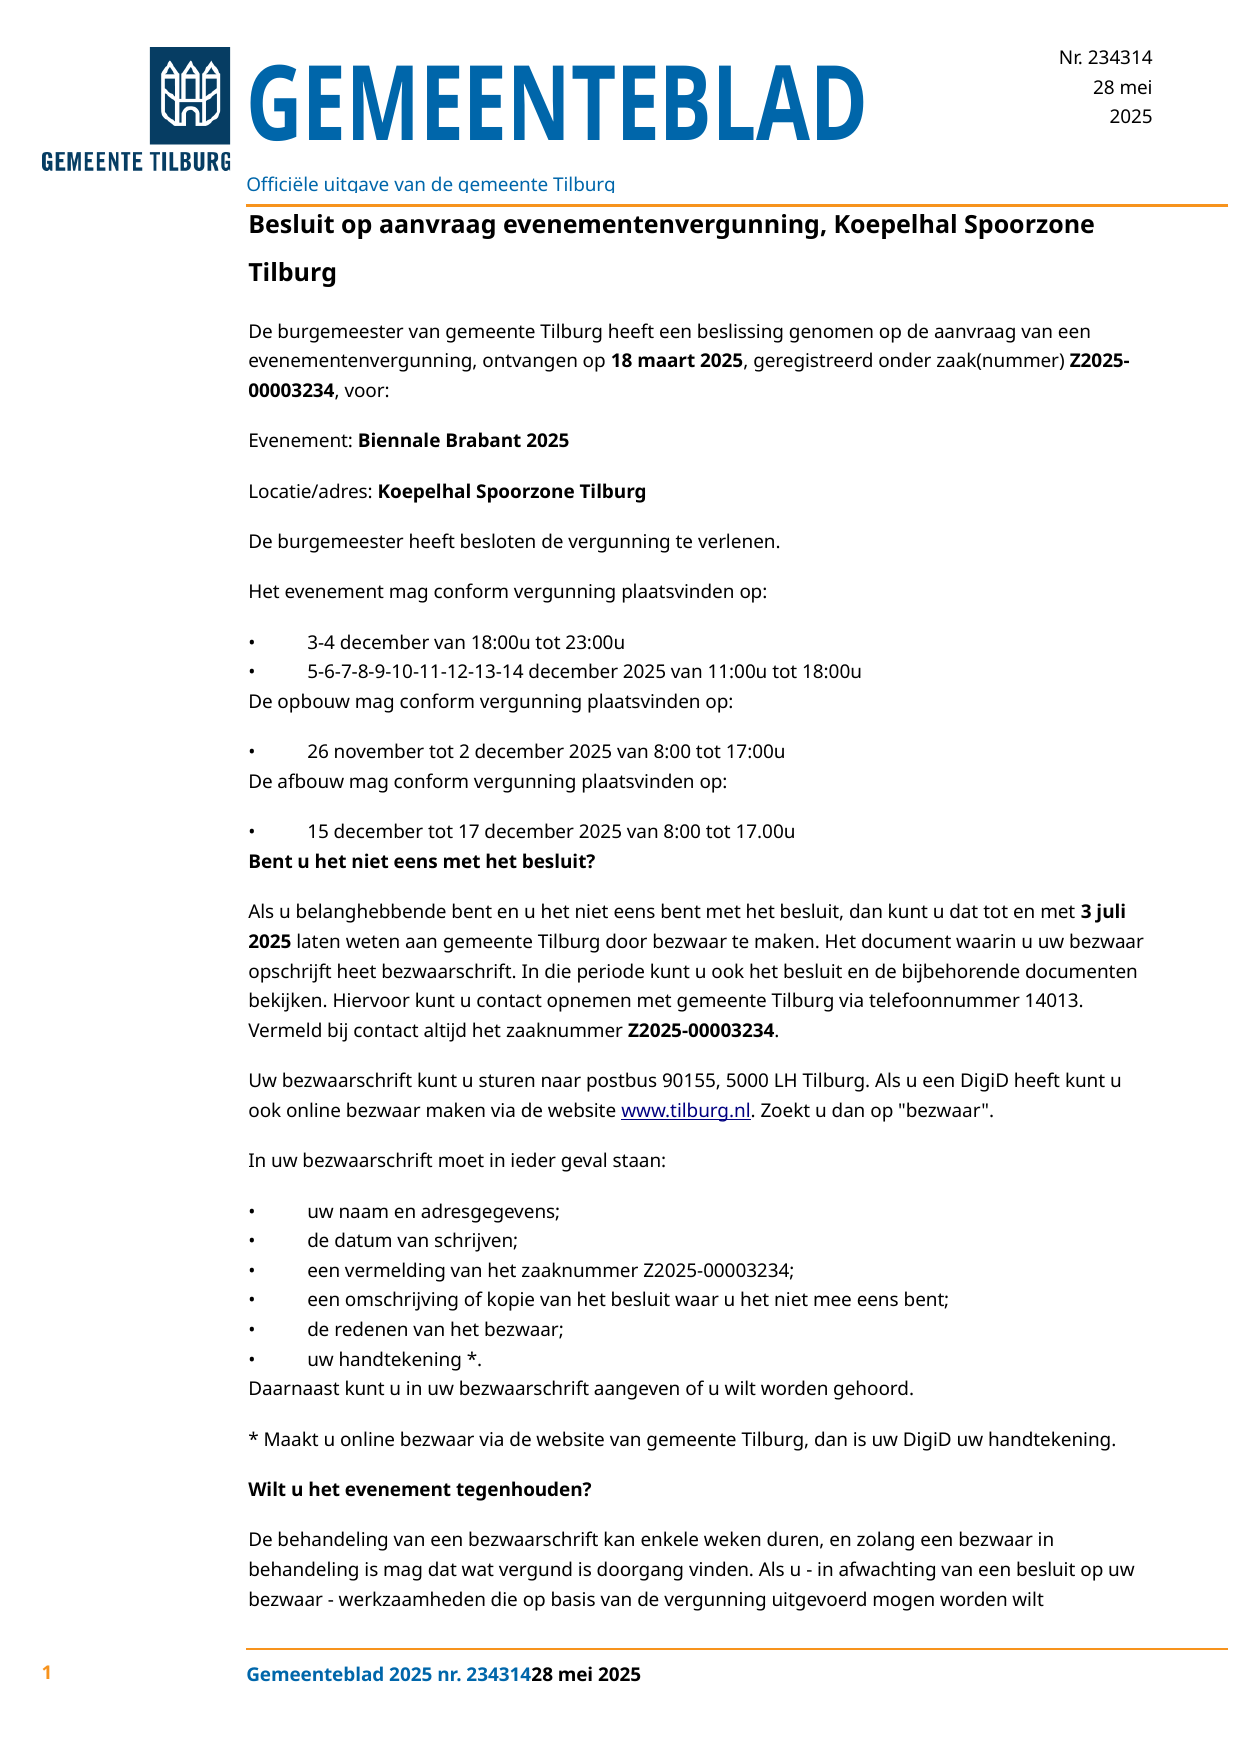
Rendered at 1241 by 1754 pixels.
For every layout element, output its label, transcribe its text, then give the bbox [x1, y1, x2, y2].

list 26 november tot 2 december 2025 van 8:00 tot 17:00u [248, 739, 1152, 764]
list 15 december tot 17 december 2025 van 8:00 tot 17.00u [248, 819, 1152, 844]
text Wilt u het evenement tegenhouden? [248, 1476, 1152, 1502]
text De afbouw mag conform vergunning plaatsvinden op: [248, 768, 1152, 794]
text Evenement: Biennale Brabant 2025 [248, 427, 1152, 453]
text De burgemeester van gemeente Tilburg heeft een beslissing genomen op de aanvraag van een evenementenvergunning, ontvangen op 18 maart 2025, geregistreerd onder zaak(nummer) Z2025-00003234, voor: [248, 318, 1152, 403]
text De behandeling van een bezwaarschrift kan enkele weken duren, en zolang een bezwaar in behandeling is mag dat wat vergund is doorgang vinden. Als u - in afwachting van een besluit op uw bezwaar - werkzaamheden die op basis van de vergunning uitgevoerd mogen worden wilt [248, 1527, 1152, 1612]
text Uw bezwaarschrift kunt u sturen naar postbus 90155, 5000 LH Tilburg. Als u een DigiD heeft kunt u ook online bezwaar maken via de website www.tilburg.nl. Zoekt u dan op "bezwaar". [248, 1067, 1152, 1123]
text De opbouw mag conform vergunning plaatsvinden op: [248, 688, 1152, 714]
text Besluit op aanvraag evenementenvergunning, Koepelhal Spoorzone Tilburg [248, 207, 1152, 288]
list uw handtekening *. [248, 1346, 1152, 1372]
text Locatie/adres: Koepelhal Spoorzone Tilburg [248, 478, 1152, 504]
list 3-4 december van 18:00u tot 23:00u [248, 629, 1152, 655]
text De burgemeester heeft besloten de vergunning te verlenen. [248, 528, 1152, 554]
text * Maakt u online bezwaar via de website van gemeente Tilburg, dan is uw DigiD uw handtekening. [248, 1426, 1152, 1452]
list 5-6-7-8-9-10-11-12-13-14 december 2025 van 11:00u tot 18:00u [248, 659, 1152, 684]
text Daarnaast kunt u in uw bezwaarschrift aangeven of u wilt worden gehoord. [248, 1375, 1152, 1401]
list een vermelding van het zaaknummer Z2025-00003234; [248, 1257, 1152, 1283]
text Bent u het niet eens met het besluit? [248, 848, 1152, 874]
text In uw bezwaarschrift moet in ieder geval staan: [248, 1147, 1152, 1173]
list de datum van schrijven; [248, 1227, 1152, 1253]
list de redenen van het bezwaar; [248, 1316, 1152, 1342]
list uw naam en adresgegevens; [248, 1198, 1152, 1224]
picture [41, 47, 231, 172]
list een omschrijving of kopie van het besluit waar u het niet mee eens bent; [248, 1287, 1152, 1312]
text Als u belanghebbende bent en u het niet eens bent met het besluit, dan kunt u dat tot en met 3 juli 2025 laten weten aan gemeente Tilburg door bezwaar te maken. Het document waarin u uw bezwaar opschrijft heet bezwaarschrift. In die periode kunt u ook het besluit en de bijbehorende documenten bekijken. Hiervoor kunt u contact opnemen met gemeente Tilburg via telefoonnummer 14013. Vermeld bij contact altijd het zaaknummer Z2025-00003234. [248, 899, 1152, 1043]
text Het evenement mag conform vergunning plaatsvinden op: [248, 579, 1152, 604]
